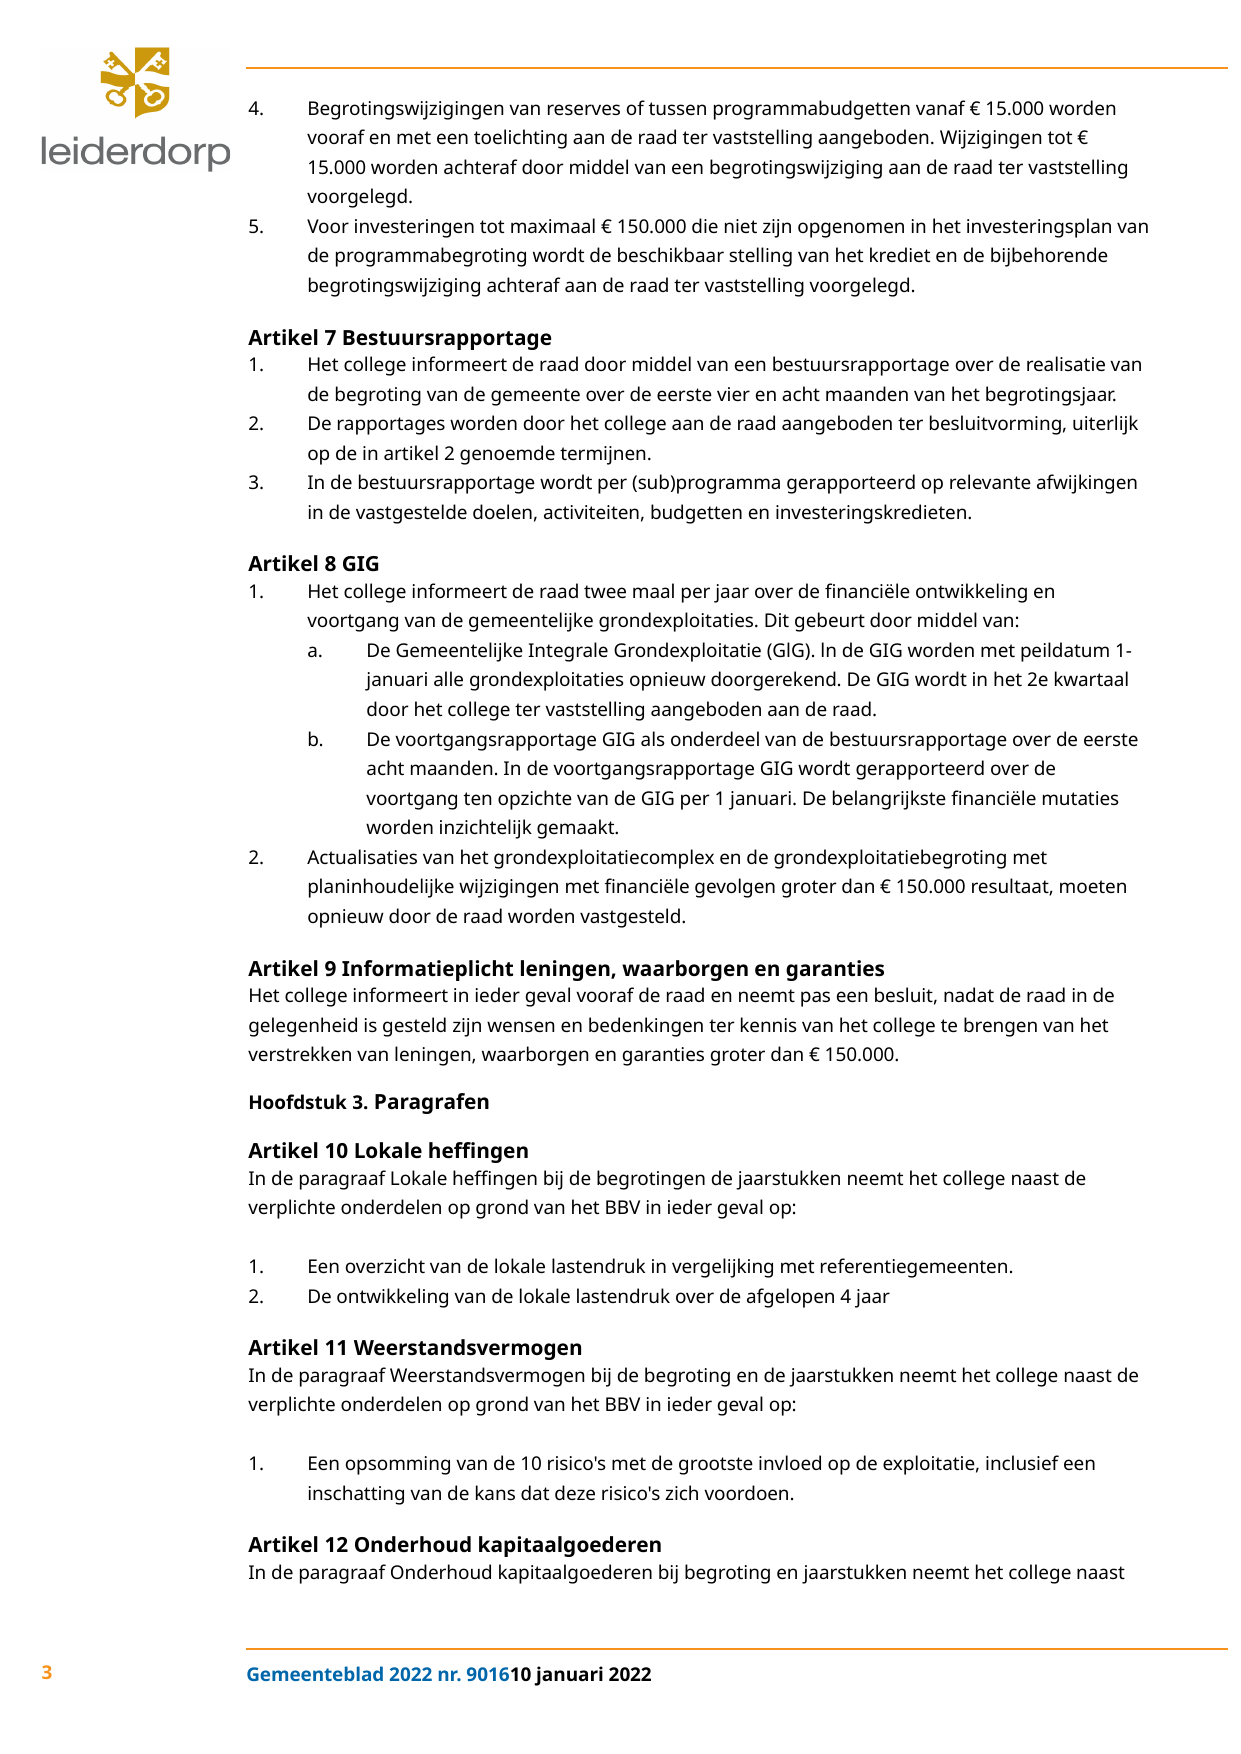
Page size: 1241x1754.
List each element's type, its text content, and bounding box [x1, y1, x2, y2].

text Artikel 7 Bestuursrapportage [248, 323, 1152, 351]
text Hoofdstuk 3. Paragrafen [248, 1087, 1152, 1115]
list De rapportages worden door het college aan de raad aangeboden ter besluitvorming, uiterlijk op de in artikel 2 genoemde termijnen. [248, 410, 1152, 466]
list Begrotingswijzigingen van reserves of tussen programmabudgetten vanaf € 15.000 worden vooraf en met een toelichting aan de raad ter vaststelling aangeboden. Wijzigingen tot € 15.000 worden achteraf door middel van een begrotingswijziging aan de raad ter vaststelling voorgelegd. [248, 95, 1152, 209]
list Actualisaties van het grondexploitatiecomplex en de grondexploitatiebegroting met planinhoudelijke wijzigingen met financiële gevolgen groter dan € 150.000 resultaat, moeten opnieuw door de raad worden vastgesteld. [248, 844, 1152, 929]
text In de paragraaf Lokale heffingen bij de begrotingen de jaarstukken neemt het college naast de verplichte onderdelen op grond van het BBV in ieder geval op: [248, 1165, 1152, 1220]
list De ontwikkeling van de lokale lastendruk over de afgelopen 4 jaar [248, 1283, 1152, 1309]
text In de paragraaf Onderhoud kapitaalgoederen bij begroting en jaarstukken neemt het college naast [248, 1559, 1152, 1585]
list De Gemeentelijke Integrale Grondexploitatie (GlG). ln de GIG worden met peildatum 1- januari alle grondexploitaties opnieuw doorgerekend. De GIG wordt in het 2e kwartaal door het college ter vaststelling aangeboden aan de raad. [307, 637, 1152, 722]
list Voor investeringen tot maximaal € 150.000 die niet zijn opgenomen in het investeringsplan van de programmabegroting wordt de beschikbaar stelling van het krediet en de bijbehorende begrotingswijziging achteraf aan de raad ter vaststelling voorgelegd. [248, 213, 1152, 298]
text Het college informeert in ieder geval vooraf de raad en neemt pas een besluit, nadat de raad in de gelegenheid is gesteld zijn wensen en bedenkingen ter kennis van het college te brengen van het verstrekken van leningen, waarborgen en garanties groter dan € 150.000. [248, 982, 1152, 1067]
text Artikel 8 GIG [248, 549, 1152, 578]
text Artikel 9 Informatieplicht leningen, waarborgen en garanties [248, 954, 1152, 982]
list Een overzicht van de lokale lastendruk in vergelijking met referentiegemeenten. [248, 1253, 1152, 1279]
text Artikel 11 Weerstandsvermogen [248, 1333, 1152, 1362]
text In de paragraaf Weerstandsvermogen bij de begroting en de jaarstukken neemt het college naast de verplichte onderdelen op grond van het BBV in ieder geval op: [248, 1362, 1152, 1417]
text Artikel 10 Lokale heffingen [248, 1136, 1152, 1165]
list Het college informeert de raad door middel van een bestuursrapportage over de realisatie van de begroting van de gemeente over de eerste vier en acht maanden van het begrotingsjaar. [248, 351, 1152, 406]
text Artikel 12 Onderhoud kapitaalgoederen [248, 1531, 1152, 1559]
picture [41, 47, 231, 172]
list De voortgangsrapportage GIG als onderdeel van de bestuursrapportage over de eerste acht maanden. In de voortgangsrapportage GIG wordt gerapporteerd over de voortgang ten opzichte van de GIG per 1 januari. De belangrijkste financiële mutaties worden inzichtelijk gemaakt. [307, 726, 1152, 840]
list Het college informeert de raad twee maal per jaar over de financiële ontwikkeling en voortgang van de gemeentelijke grondexploitaties. Dit gebeurt door middel van: [248, 578, 1152, 633]
list In de bestuursrapportage wordt per (sub)programma gerapporteerd op relevante afwijkingen in de vastgestelde doelen, activiteiten, budgetten en investeringskredieten. [248, 469, 1152, 525]
list Een opsomming van de 10 risico's met de grootste invloed op de exploitatie, inclusief een inschatting van de kans dat deze risico's zich voordoen. [248, 1451, 1152, 1506]
